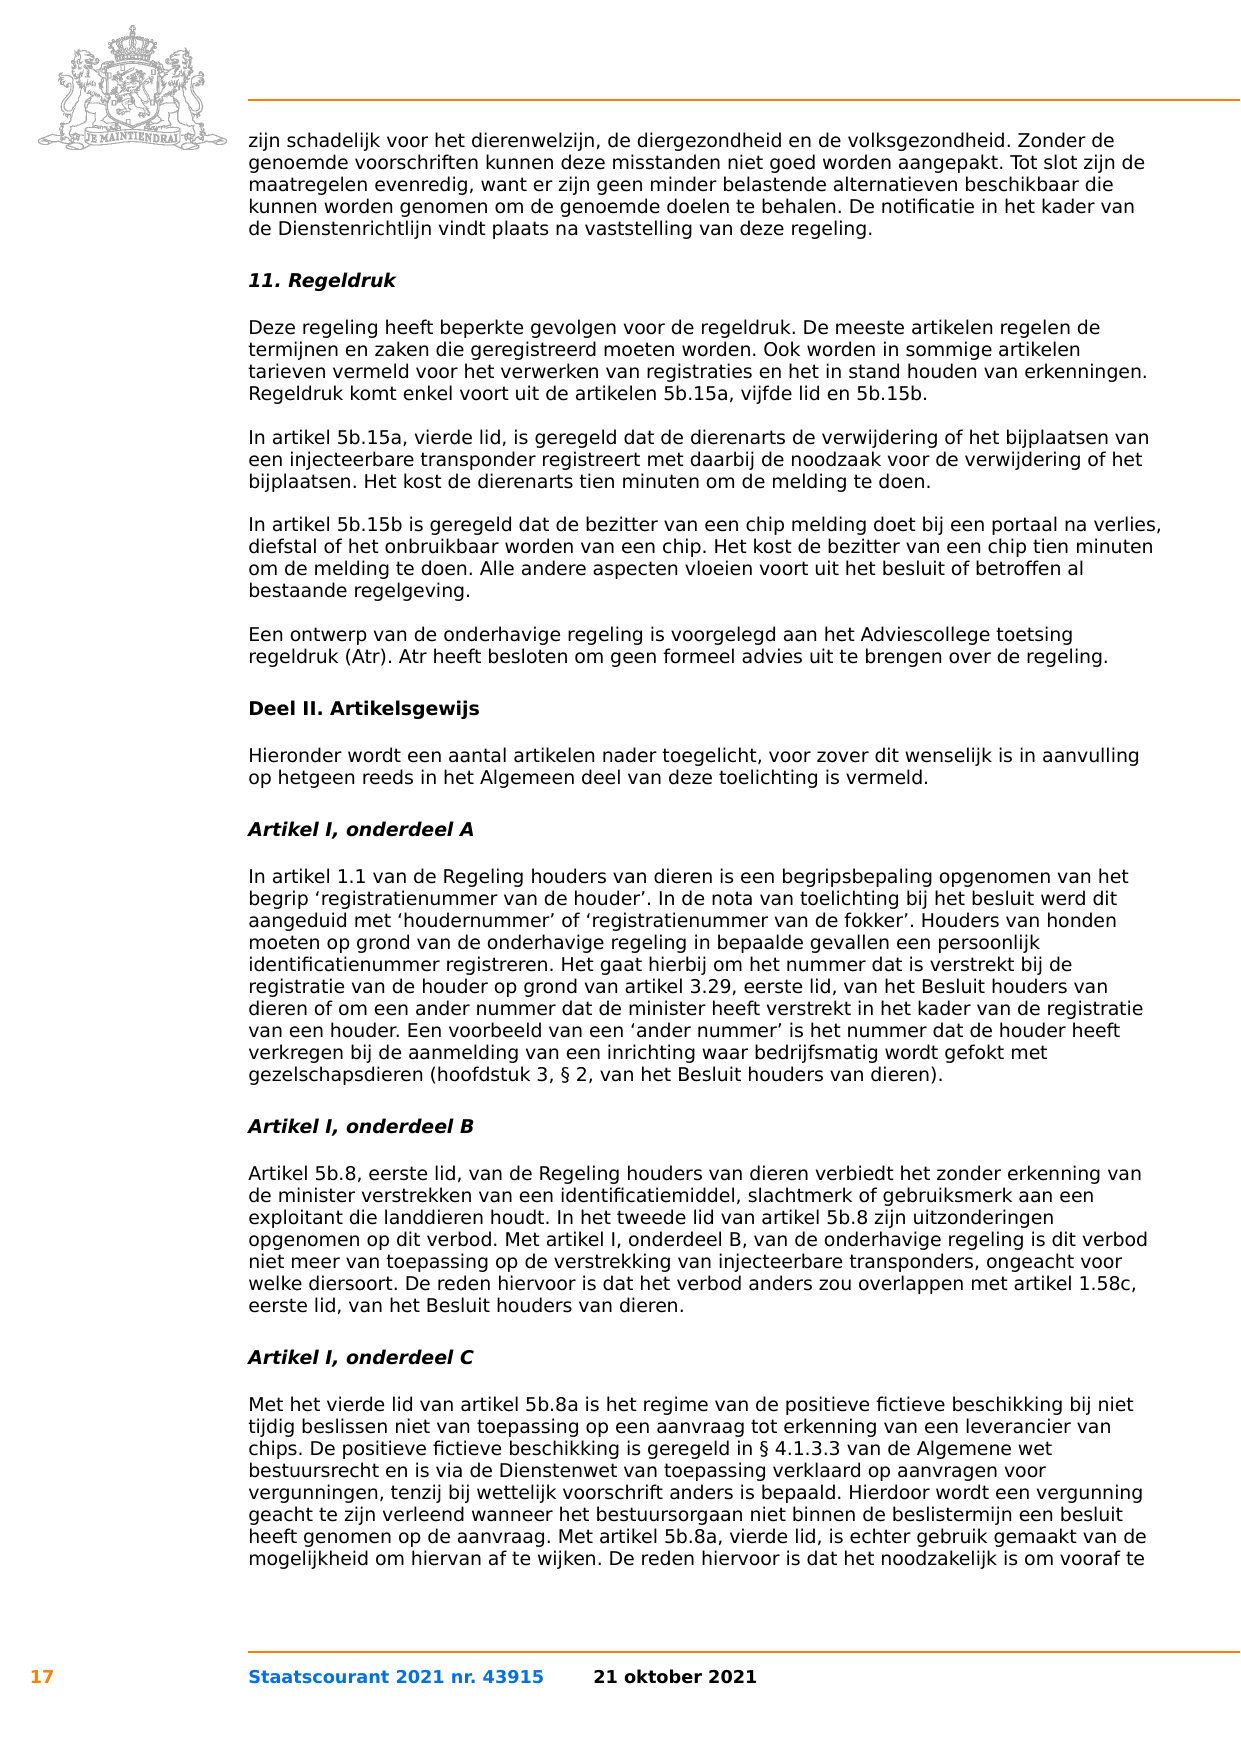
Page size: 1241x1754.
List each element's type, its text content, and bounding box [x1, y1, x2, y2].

text zijn schadelijk voor het dierenwelzijn, de diergezondheid en de volksgezondheid. Zonder de genoemde voorschriften kunnen deze misstanden niet goed worden aangepakt. Tot slot zijn de maatregelen evenredig, want er zijn geen minder belastende alternatieven beschikbaar die kunnen worden genomen om de genoemde doelen te behalen. De notificatie in het kader van de Dienstenrichtlijn vindt plaats na vaststelling van deze regeling. [248, 130, 1163, 240]
text Met het vierde lid van artikel 5b.8a is het regime van de positieve fictieve beschikking bij niet tijdig beslissen niet van toepassing op een aanvraag tot erkenning van een leverancier van chips. De positieve fictieve beschikking is geregeld in § 4.1.3.3 van de Algemene wet bestuursrecht en is via de Dienstenwet van toepassing verklaard op aanvragen voor vergunningen, tenzij bij wettelijk voorschrift anders is bepaald. Hierdoor wordt een vergunning geacht te zijn verleend wanneer het bestuursorgaan niet binnen de beslistermijn een besluit heeft genomen op de aanvraag. Met artikel 5b.8a, vierde lid, is echter gebruik gemaakt van de mogelijkheid om hiervan af te wijken. De reden hiervoor is dat het noodzakelijk is om vooraf te [248, 1394, 1163, 1569]
subtitle Deel II. Artikelsgewijs [248, 698, 1163, 720]
subtitle Artikel I, onderdeel A [248, 819, 1163, 841]
text Deze regeling heeft beperkte gevolgen voor de regeldruk. De meeste artikelen regelen de termijnen en zaken die geregistreerd moeten worden. Ook worden in sommige artikelen tarieven vermeld voor het verwerken van registraties en het in stand houden van erkenningen. Regeldruk komt enkel voort uit de artikelen 5b.15a, vijfde lid en 5b.15b. [248, 317, 1163, 405]
text In artikel 5b.15b is geregeld dat de bezitter van een chip melding doet bij een portaal na verlies, diefstal of het onbruikbaar worden van een chip. Het kost de bezitter van een chip tien minuten om de melding te doen. Alle andere aspecten vloeien voort uit het besluit of betroffen al bestaande regelgeving. [248, 514, 1163, 602]
subtitle Artikel I, onderdeel C [248, 1347, 1163, 1369]
text Artikel 5b.8, eerste lid, van de Regeling houders van dieren verbiedt het zonder erkenning van de minister verstrekken van een identificatiemiddel, slachtmerk of gebruiksmerk aan een exploitant die landdieren houdt. In het tweede lid van artikel 5b.8 zijn uitzonderingen opgenomen op dit verbod. Met artikel I, onderdeel B, van de onderhavige regeling is dit verbod niet meer van toepassing op de verstrekking van injecteerbare transponders, ongeacht voor welke diersoort. De reden hiervoor is dat het verbod anders zou overlappen met artikel 1.58c, eerste lid, van het Besluit houders van dieren. [248, 1163, 1163, 1317]
subtitle 11. Regeldruk [248, 270, 1163, 292]
picture [38, 25, 227, 150]
text In artikel 1.1 van de Regeling houders van dieren is een begripsbepaling opgenomen van het begrip ‘registratienummer van de houder’. In de nota van toelichting bij het besluit werd dit aangeduid met ‘houdernummer’ of ‘registratienummer van de fokker’. Houders van honden moeten op grond van de onderhavige regeling in bepaalde gevallen een persoonlijk identificatienummer registreren. Het gaat hierbij om het nummer dat is verstrekt bij de registratie van de houder op grond van artikel 3.29, eerste lid, van het Besluit houders van dieren of om een ander nummer dat de minister heeft verstrekt in het kader van de registratie van een houder. Een voorbeeld van een ‘ander nummer’ is het nummer dat de houder heeft verkregen bij de aanmelding van een inrichting waar bedrijfsmatig wordt gefokt met gezelschapsdieren (hoofdstuk 3, § 2, van het Besluit houders van dieren). [248, 866, 1163, 1086]
text In artikel 5b.15a, vierde lid, is geregeld dat de dierenarts de verwijdering of het bijplaatsen van een injecteerbare transponder registreert met daarbij de noodzaak voor de verwijdering of het bijplaatsen. Het kost de dierenarts tien minuten om de melding te doen. [248, 427, 1163, 492]
subtitle Artikel I, onderdeel B [248, 1116, 1163, 1138]
text Hieronder wordt een aantal artikelen nader toegelicht, voor zover dit wenselijk is in aanvulling op hetgeen reeds in het Algemeen deel van deze toelichting is vermeld. [248, 745, 1163, 789]
text Een ontwerp van de onderhavige regeling is voorgelegd aan het Adviescollege toetsing regeldruk (Atr). Atr heeft besloten om geen formeel advies uit te brengen over de regeling. [248, 624, 1163, 668]
